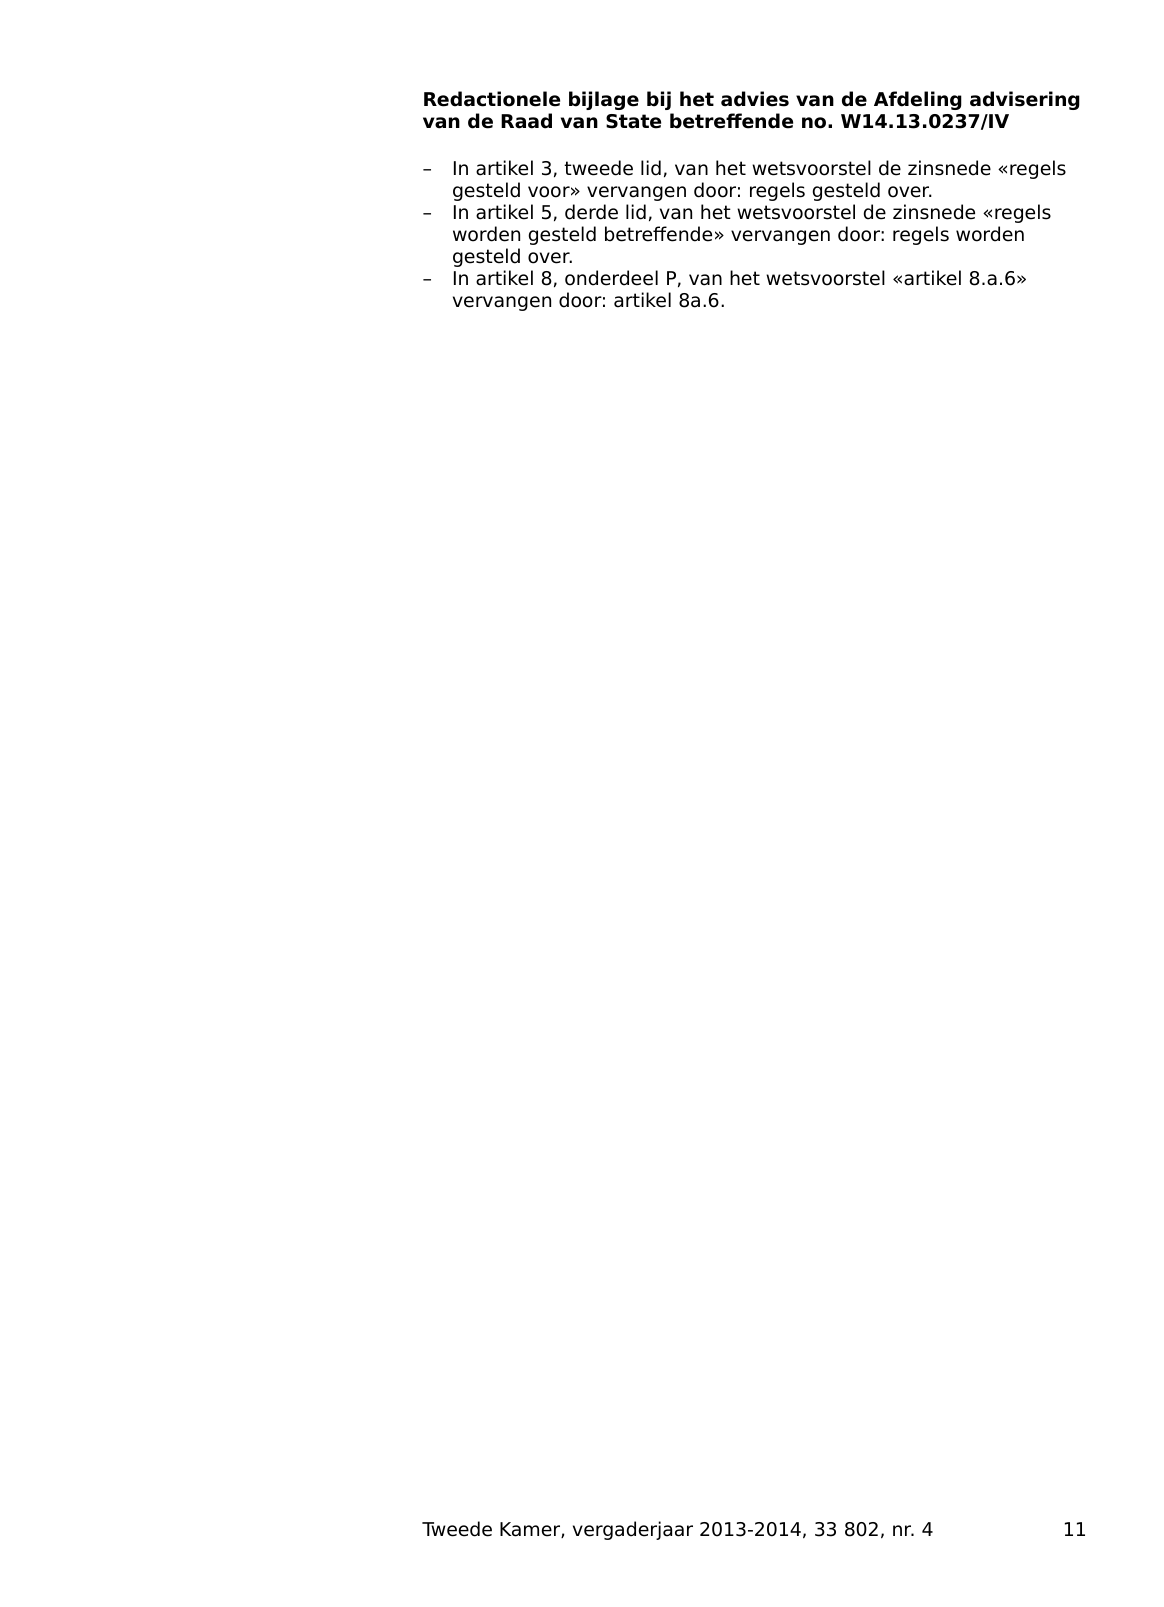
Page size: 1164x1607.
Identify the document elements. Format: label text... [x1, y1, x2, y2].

subtitle Redactionele bijlage bij het advies van de Afdeling advisering van de Raad van State betreffende no. W14.13.0237/IV [77, 89, 1087, 133]
text – In artikel 3, tweede lid, van het wetsvoorstel de zinsnede «regels gesteld voor» vervangen door: regels gesteld over. [422, 158, 1087, 202]
text – In artikel 5, derde lid, van het wetsvoorstel de zinsnede «regels worden gesteld betreffende» vervangen door: regels worden gesteld over. [422, 202, 1087, 268]
text – In artikel 8, onderdeel P, van het wetsvoorstel «artikel 8.a.6» vervangen door: artikel 8a.6. [422, 268, 1087, 312]
